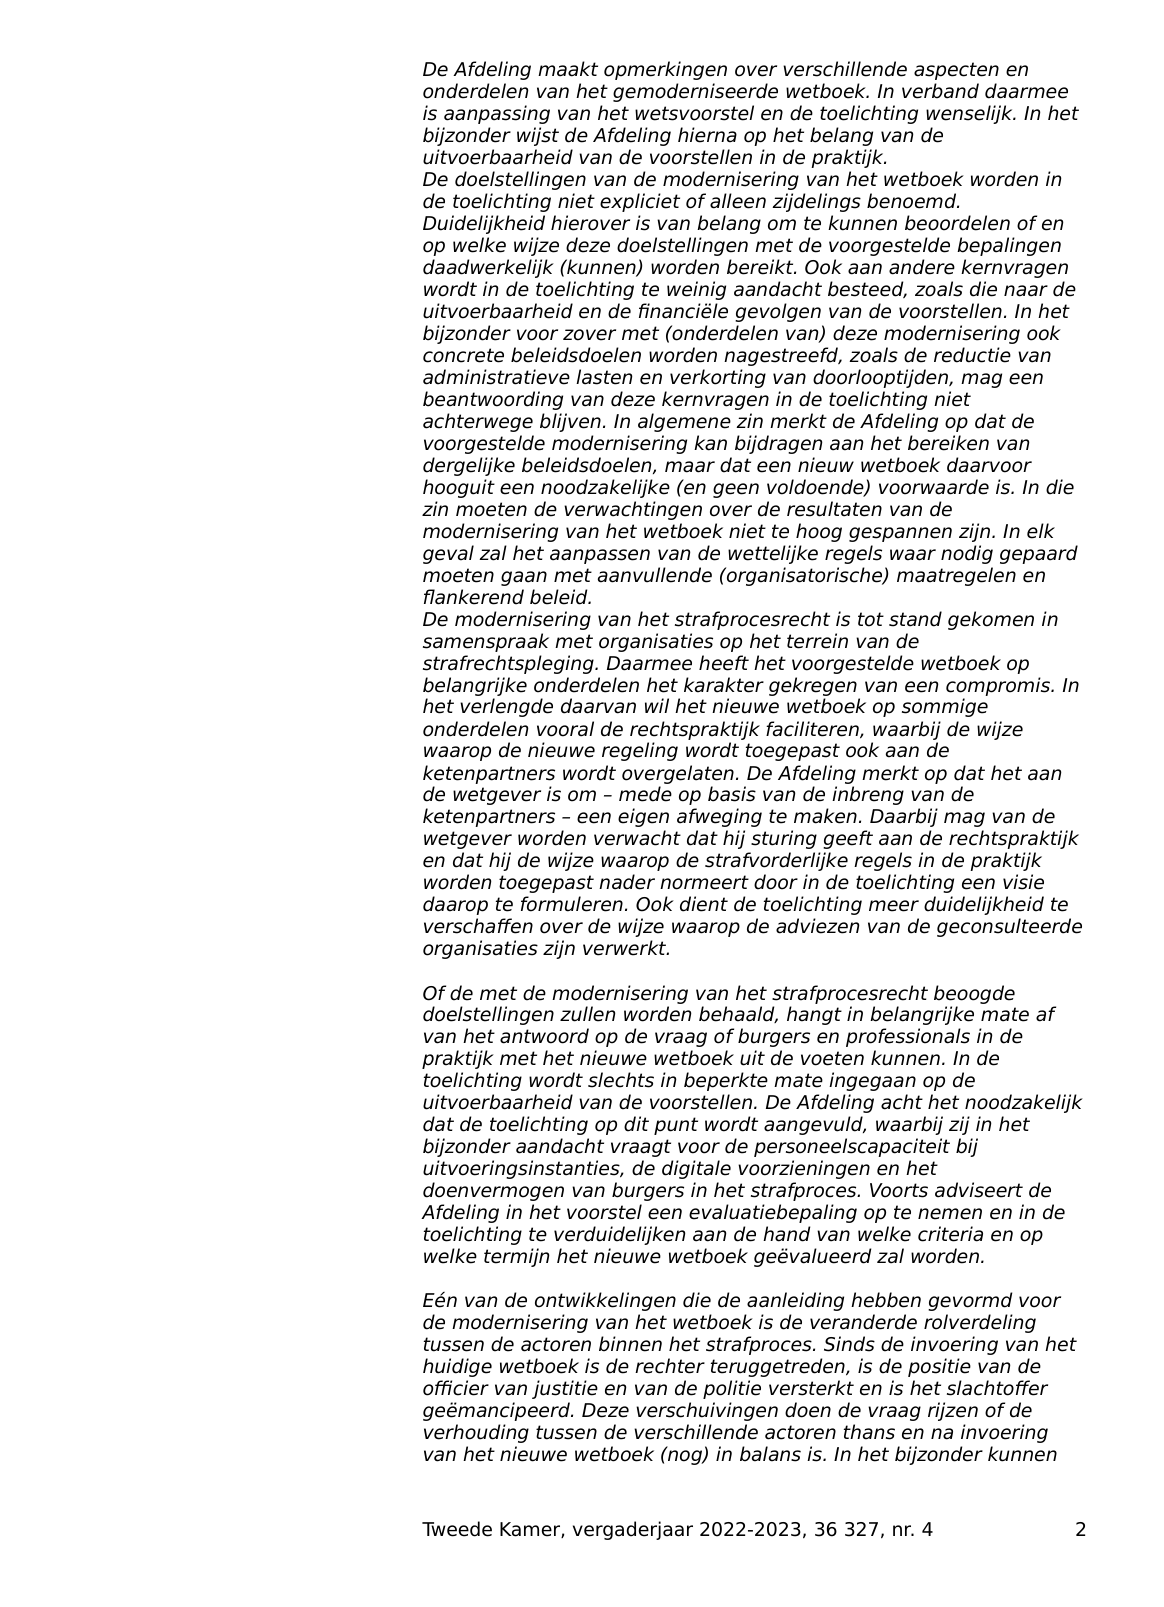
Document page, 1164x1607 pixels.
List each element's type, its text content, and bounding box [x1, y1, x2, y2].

text De doelstellingen van de modernisering van het wetboek worden in de toelichting niet expliciet of alleen zijdelings benoemd. Duidelijkheid hierover is van belang om te kunnen beoordelen of en op welke wijze deze doelstellingen met de voorgestelde bepalingen daadwerkelijk (kunnen) worden bereikt. Ook aan andere kernvragen wordt in de toelichting te weinig aandacht besteed, zoals die naar de uitvoerbaarheid en de financiële gevolgen van de voorstellen. In het bijzonder voor zover met (onderdelen van) deze modernisering ook concrete beleidsdoelen worden nagestreefd, zoals de reductie van administratieve lasten en verkorting van doorlooptijden, mag een beantwoording van deze kernvragen in de toelichting niet achterwege blijven. In algemene zin merkt de Afdeling op dat de voorgestelde modernisering kan bijdragen aan het bereiken van dergelijke beleidsdoelen, maar dat een nieuw wetboek daarvoor hooguit een noodzakelijke (en geen voldoende) voorwaarde is. In die zin moeten de verwachtingen over de resultaten van de modernisering van het wetboek niet te hoog gespannen zijn. In elk geval zal het aanpassen van de wettelijke regels waar nodig gepaard moeten gaan met aanvullende (organisatorische) maatregelen en flankerend beleid. [422, 169, 1087, 608]
text De Afdeling maakt opmerkingen over verschillende aspecten en onderdelen van het gemoderniseerde wetboek. In verband daarmee is aanpassing van het wetsvoorstel en de toelichting wenselijk. In het bijzonder wijst de Afdeling hierna op het belang van de uitvoerbaarheid van de voorstellen in de praktijk. [422, 59, 1087, 169]
text Eén van de ontwikkelingen die de aanleiding hebben gevormd voor de modernisering van het wetboek is de veranderde rolverdeling tussen de actoren binnen het strafproces. Sinds de invoering van het huidige wetboek is de rechter teruggetreden, is de positie van de officier van justitie en van de politie versterkt en is het slachtoffer geëmancipeerd. Deze verschuivingen doen de vraag rijzen of de verhouding tussen de verschillende actoren thans en na invoering van het nieuwe wetboek (nog) in balans is. In het bijzonder kunnen [422, 1290, 1087, 1466]
text De modernisering van het strafprocesrecht is tot stand gekomen in samenspraak met organisaties op het terrein van de strafrechtspleging. Daarmee heeft het voorgestelde wetboek op belangrijke onderdelen het karakter gekregen van een compromis. In het verlengde daarvan wil het nieuwe wetboek op sommige onderdelen vooral de rechtspraktijk faciliteren, waarbij de wijze waarop de nieuwe regeling wordt toegepast ook aan de ketenpartners wordt overgelaten. De Afdeling merkt op dat het aan de wetgever is om – mede op basis van de inbreng van de ketenpartners – een eigen afweging te maken. Daarbij mag van de wetgever worden verwacht dat hij sturing geeft aan de rechtspraktijk en dat hij de wijze waarop de strafvorderlijke regels in de praktijk worden toegepast nader normeert door in de toelichting een visie daarop te formuleren. Ook dient de toelichting meer duidelijkheid te verschaffen over de wijze waarop de adviezen van de geconsulteerde organisaties zijn verwerkt. [422, 608, 1087, 960]
text Of de met de modernisering van het strafprocesrecht beoogde doelstellingen zullen worden behaald, hangt in belangrijke mate af van het antwoord op de vraag of burgers en professionals in de praktijk met het nieuwe wetboek uit de voeten kunnen. In de toelichting wordt slechts in beperkte mate ingegaan op de uitvoerbaarheid van de voorstellen. De Afdeling acht het noodzakelijk dat de toelichting op dit punt wordt aangevuld, waarbij zij in het bijzonder aandacht vraagt voor de personeelscapaciteit bij uitvoeringsinstanties, de digitale voorzieningen en het doenvermogen van burgers in het strafproces. Voorts adviseert de Afdeling in het voorstel een evaluatiebepaling op te nemen en in de toelichting te verduidelijken aan de hand van welke criteria en op welke termijn het nieuwe wetboek geëvalueerd zal worden. [422, 982, 1087, 1268]
